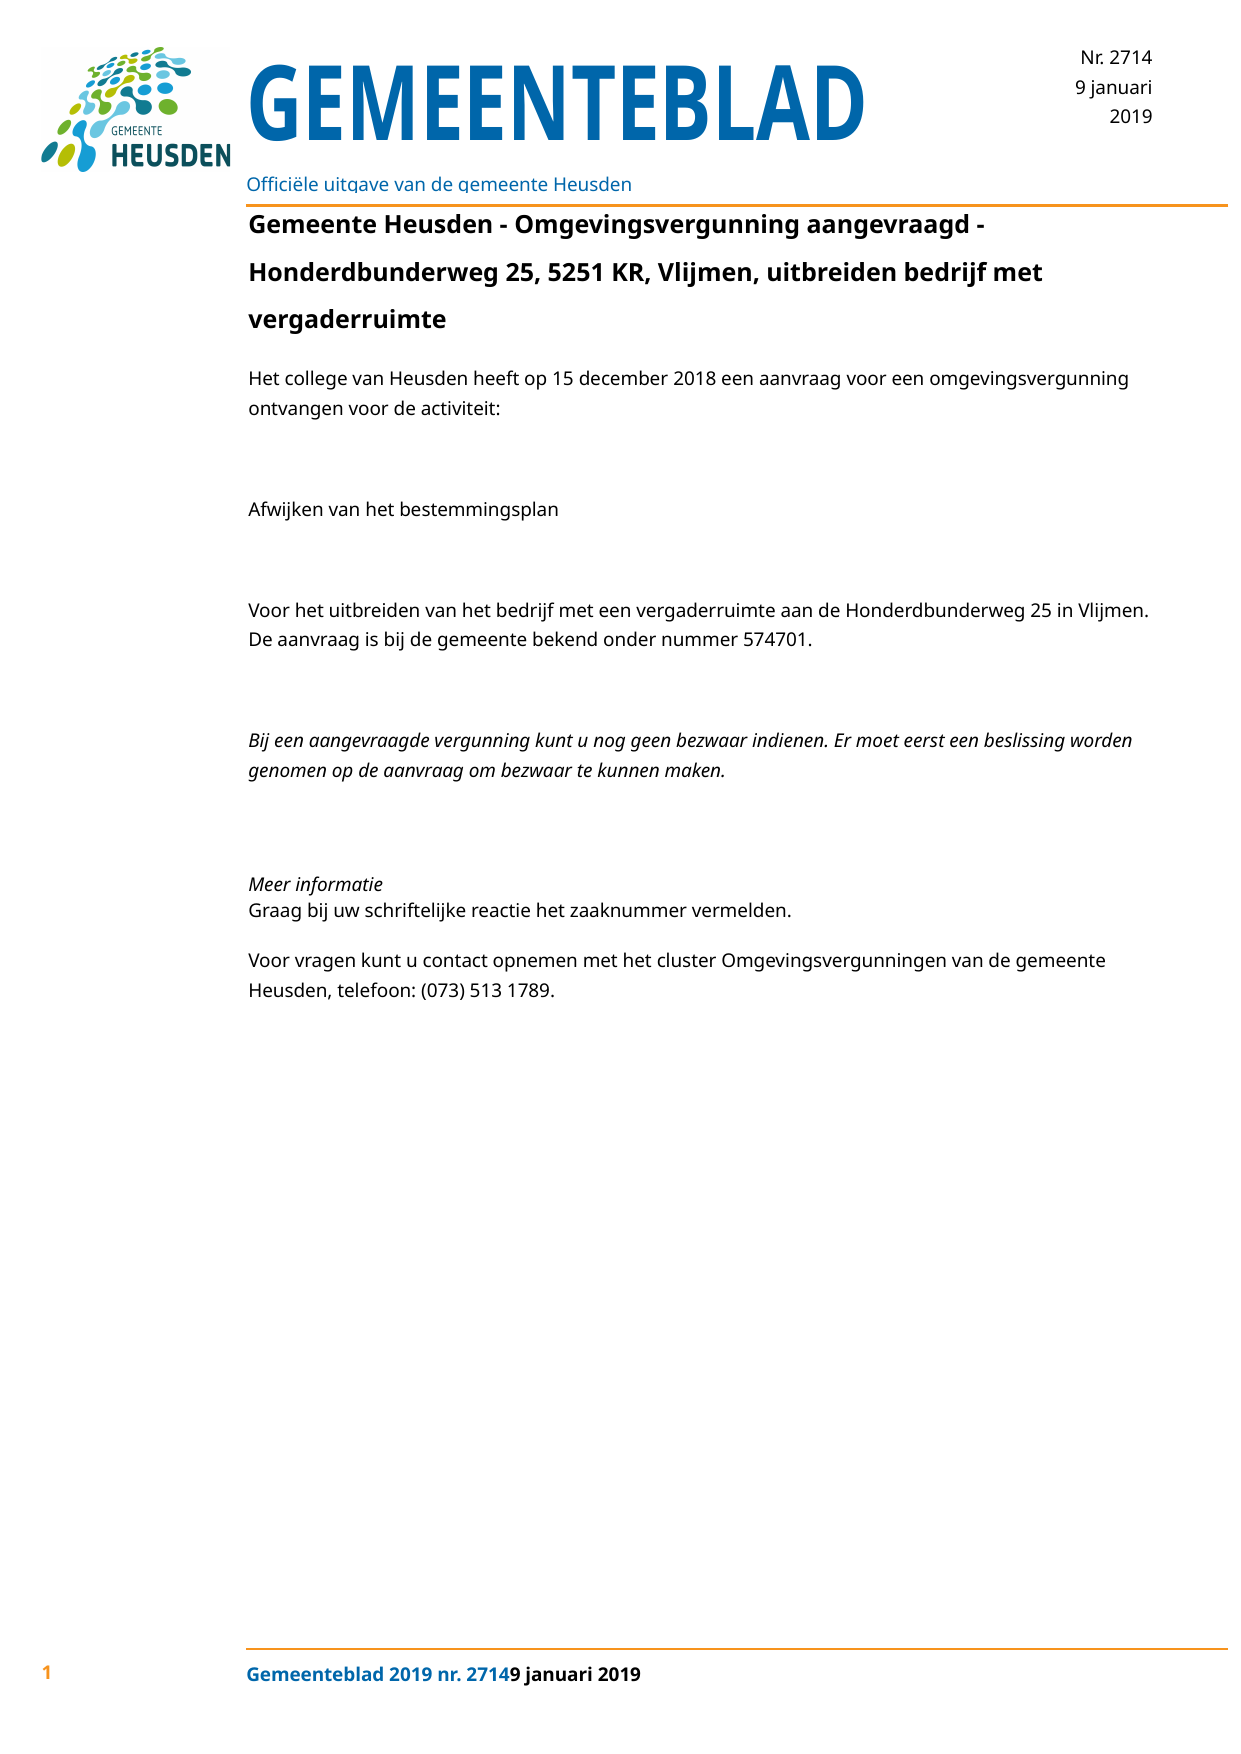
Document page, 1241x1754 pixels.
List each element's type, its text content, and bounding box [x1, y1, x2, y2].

text Het college van Heusden heeft op 15 december 2018 een aanvraag voor een omgevingsvergunning ontvangen voor de activiteit: [248, 366, 1152, 421]
text Graag bij uw schriftelijke reactie het zaaknummer vermelden. [248, 897, 1152, 923]
text Meer informatie [248, 871, 1152, 897]
text Voor het uitbreiden van het bedrijf met een vergaderruimte aan de Honderdbunderweg 25 in Vlijmen. De aanvraag is bij de gemeente bekend onder nummer 574701. [248, 597, 1152, 652]
text Gemeente Heusden - Omgevingsvergunning aangevraagd - Honderdbunderweg 25, 5251 KR, Vlijmen, uitbreiden bedrijf met vergaderruimte [248, 207, 1152, 336]
picture [41, 47, 231, 172]
text Voor vragen kunt u contact opnemen met het cluster Omgevingsvergunningen van de gemeente Heusden, telefoon: (073) 513 1789. [248, 947, 1152, 1003]
text Bij een aangevraagde vergunning kunt u nog geen bezwaar indienen. Er moet eerst een beslissing worden genomen op de aanvraag om bezwaar te kunnen maken. [248, 727, 1152, 782]
text Afwijken van het bestemmingsplan [248, 496, 1152, 522]
